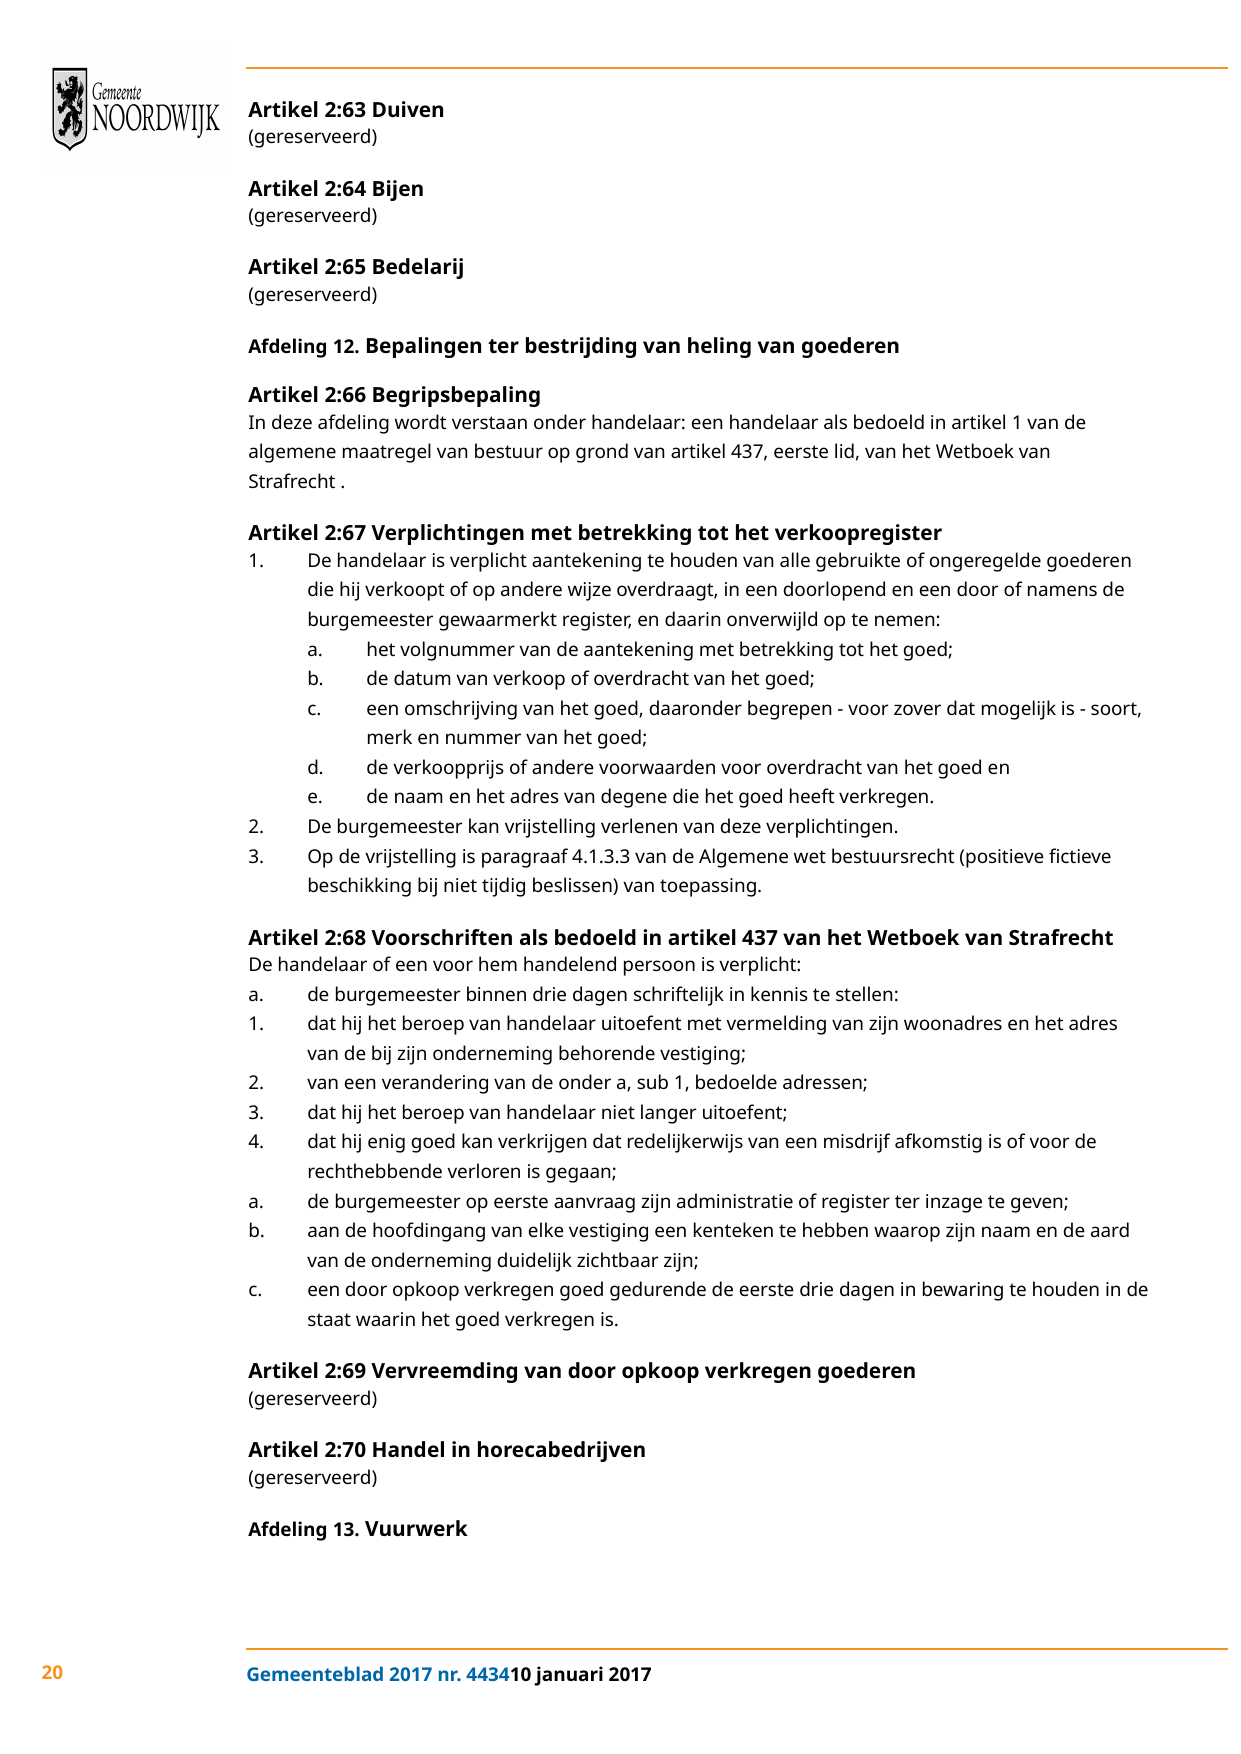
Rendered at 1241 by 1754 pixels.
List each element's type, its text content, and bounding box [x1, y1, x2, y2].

text (gereserveerd) [248, 281, 1152, 307]
text De handelaar of een voor hem handelend persoon is verplicht: [248, 951, 1152, 977]
text Artikel 2:63 Duiven [248, 95, 1152, 123]
text In deze afdeling wordt verstaan onder handelaar: een handelaar als bedoeld in artikel 1 van de algemene maatregel van bestuur op grond van artikel 437, eerste lid, van het Wetboek van Strafrecht . [248, 409, 1152, 494]
text Afdeling 13. Vuurwerk [248, 1514, 1152, 1543]
list de datum van verkoop of overdracht van het goed; [307, 665, 1152, 691]
list de naam en het adres van degene die het goed heeft verkregen. [307, 784, 1152, 809]
text Artikel 2:68 Voorschriften als bedoeld in artikel 437 van het Wetboek van Strafrecht [248, 923, 1152, 951]
list dat hij het beroep van handelaar niet langer uitoefent; [248, 1099, 1152, 1125]
text (gereserveerd) [248, 1385, 1152, 1411]
text Artikel 2:65 Bedelarij [248, 252, 1152, 281]
list van een verandering van de onder a, sub 1, bedoelde adressen; [248, 1069, 1152, 1095]
text (gereserveerd) [248, 202, 1152, 228]
list dat hij enig goed kan verkrijgen dat redelijkerwijs van een misdrijf afkomstig is of voor de rechthebbende verloren is gegaan; [248, 1129, 1152, 1184]
text Artikel 2:66 Begripsbepaling [248, 381, 1152, 409]
text Artikel 2:67 Verplichtingen met betrekking tot het verkoopregister [248, 518, 1152, 547]
list de burgemeester op eerste aanvraag zijn administratie of register ter inzage te geven; [248, 1188, 1152, 1214]
text (gereserveerd) [248, 123, 1152, 149]
list een door opkoop verkregen goed gedurende de eerste drie dagen in bewaring te houden in de staat waarin het goed verkregen is. [248, 1277, 1152, 1332]
list De handelaar is verplicht aantekening te houden van alle gebruikte of ongeregelde goederen die hij verkoopt of op andere wijze overdraagt, in een doorlopend en een door of namens de burgemeester gewaarmerkt register, en daarin onverwijld op te nemen: [248, 547, 1152, 632]
list de verkoopprijs of andere voorwaarden voor overdracht van het goed en [307, 754, 1152, 780]
list de burgemeester binnen drie dagen schriftelijk in kennis te stellen: [248, 981, 1152, 1007]
list dat hij het beroep van handelaar uitoefent met vermelding van zijn woonadres en het adres van de bij zijn onderneming behorende vestiging; [248, 1010, 1152, 1066]
list het volgnummer van de aantekening met betrekking tot het goed; [307, 636, 1152, 661]
list aan de hoofdingang van elke vestiging een kenteken te hebben waarop zijn naam en de aard van de onderneming duidelijk zichtbaar zijn; [248, 1217, 1152, 1273]
list De burgemeester kan vrijstelling verlenen van deze verplichtingen. [248, 813, 1152, 839]
text Artikel 2:64 Bijen [248, 174, 1152, 202]
text Artikel 2:69 Vervreemding van door opkoop verkregen goederen [248, 1357, 1152, 1385]
list een omschrijving van het goed, daaronder begrepen - voor zover dat mogelijk is - soort, merk en nummer van het goed; [307, 695, 1152, 750]
list Op de vrijstelling is paragraaf 4.1.3.3 van de Algemene wet bestuursrecht (positieve fictieve beschikking bij niet tijdig beslissen) van toepassing. [248, 843, 1152, 898]
text (gereserveerd) [248, 1464, 1152, 1490]
text Artikel 2:70 Handel in horecabedrijven [248, 1436, 1152, 1464]
picture [41, 47, 231, 172]
text Afdeling 12. Bepalingen ter bestrijding van heling van goederen [248, 331, 1152, 360]
